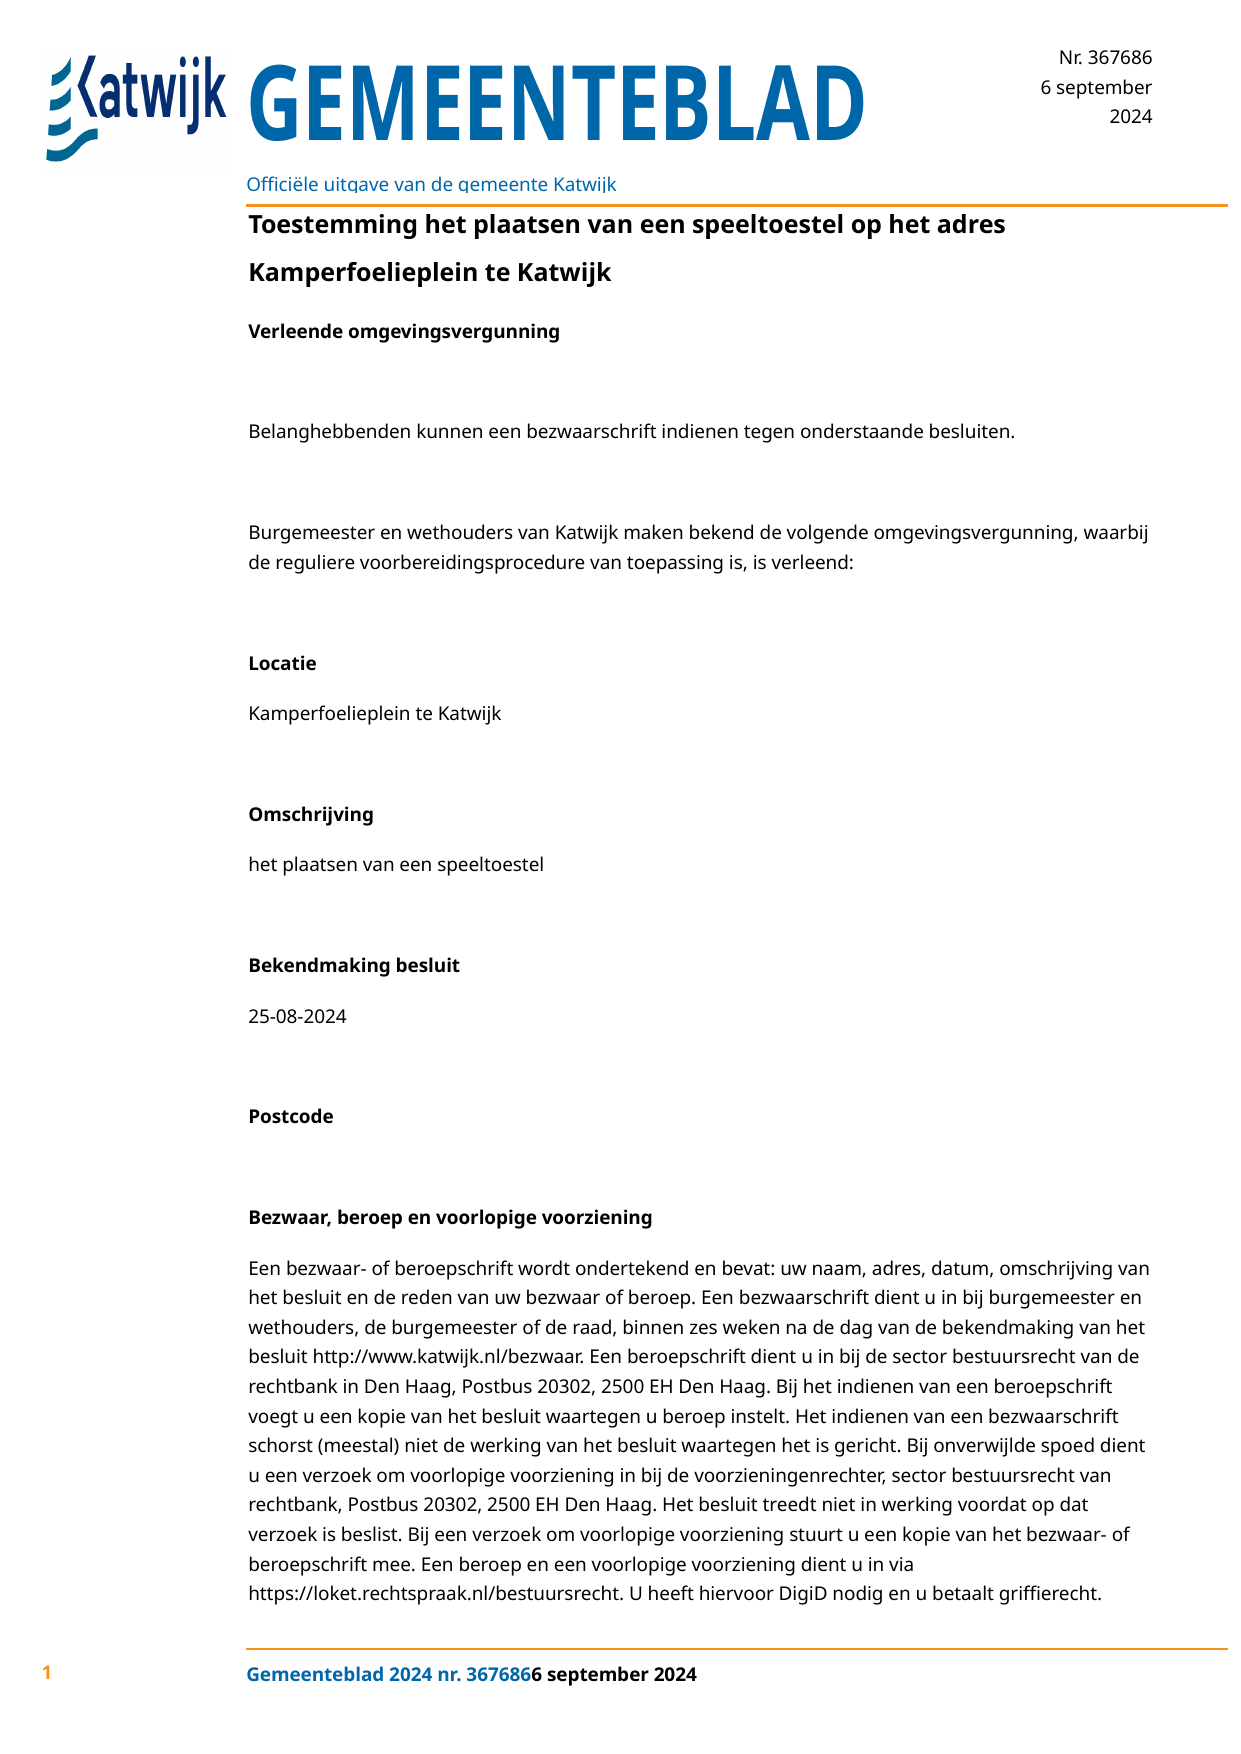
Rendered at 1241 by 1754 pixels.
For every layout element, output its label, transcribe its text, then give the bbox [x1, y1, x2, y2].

text Kamperfoelieplein te Katwijk [248, 700, 1152, 726]
text Verleende omgevingsvergunning [248, 318, 1152, 344]
text Omschrijving [248, 801, 1152, 827]
text Locatie [248, 650, 1152, 676]
text Postcode [248, 1104, 1152, 1129]
text Bekendmaking besluit [248, 952, 1152, 978]
picture [41, 47, 231, 172]
text Een bezwaar- of beroepschrift wordt ondertekend en bevat: uw naam, adres, datum, omschrijving van het besluit en de reden van uw bezwaar of beroep. Een bezwaarschrift dient u in bij burgemeester en wethouders, de burgemeester of de raad, binnen zes weken na de dag van de bekendmaking van het besluit http://www.katwijk.nl/bezwaar. Een beroepschrift dient u in bij de sector bestuursrecht van de rechtbank in Den Haag, Postbus 20302, 2500 EH Den Haag. Bij het indienen van een beroepschrift voegt u een kopie van het besluit waartegen u beroep instelt. Het indienen van een bezwaarschrift schorst (meestal) niet de werking van het besluit waartegen het is gericht. Bij onverwijlde spoed dient u een verzoek om voorlopige voorziening in bij de voorzieningenrechter, sector bestuursrecht van rechtbank, Postbus 20302, 2500 EH Den Haag. Het besluit treedt niet in werking voordat op dat verzoek is beslist. Bij een verzoek om voorlopige voorziening stuurt u een kopie van het bezwaar- of beroepschrift mee. Een beroep en een voorlopige voorziening dient u in via https://loket.rechtspraak.nl/bestuursrecht. U heeft hiervoor DigiD nodig en u betaalt griffierecht. [248, 1255, 1152, 1606]
text Belanghebbenden kunnen een bezwaarschrift indienen tegen onderstaande besluiten. [248, 419, 1152, 444]
text Burgemeester en wethouders van Katwijk maken bekend de volgende omgevingsvergunning, waarbij de reguliere voorbereidingsprocedure van toepassing is, is verleend: [248, 519, 1152, 575]
text Bezwaar, beroep en voorlopige voorziening [248, 1204, 1152, 1230]
text het plaatsen van een speeltoestel [248, 852, 1152, 877]
text Toestemming het plaatsen van een speeltoestel op het adres Kamperfoelieplein te Katwijk [248, 207, 1152, 288]
text 25-08-2024 [248, 1003, 1152, 1029]
